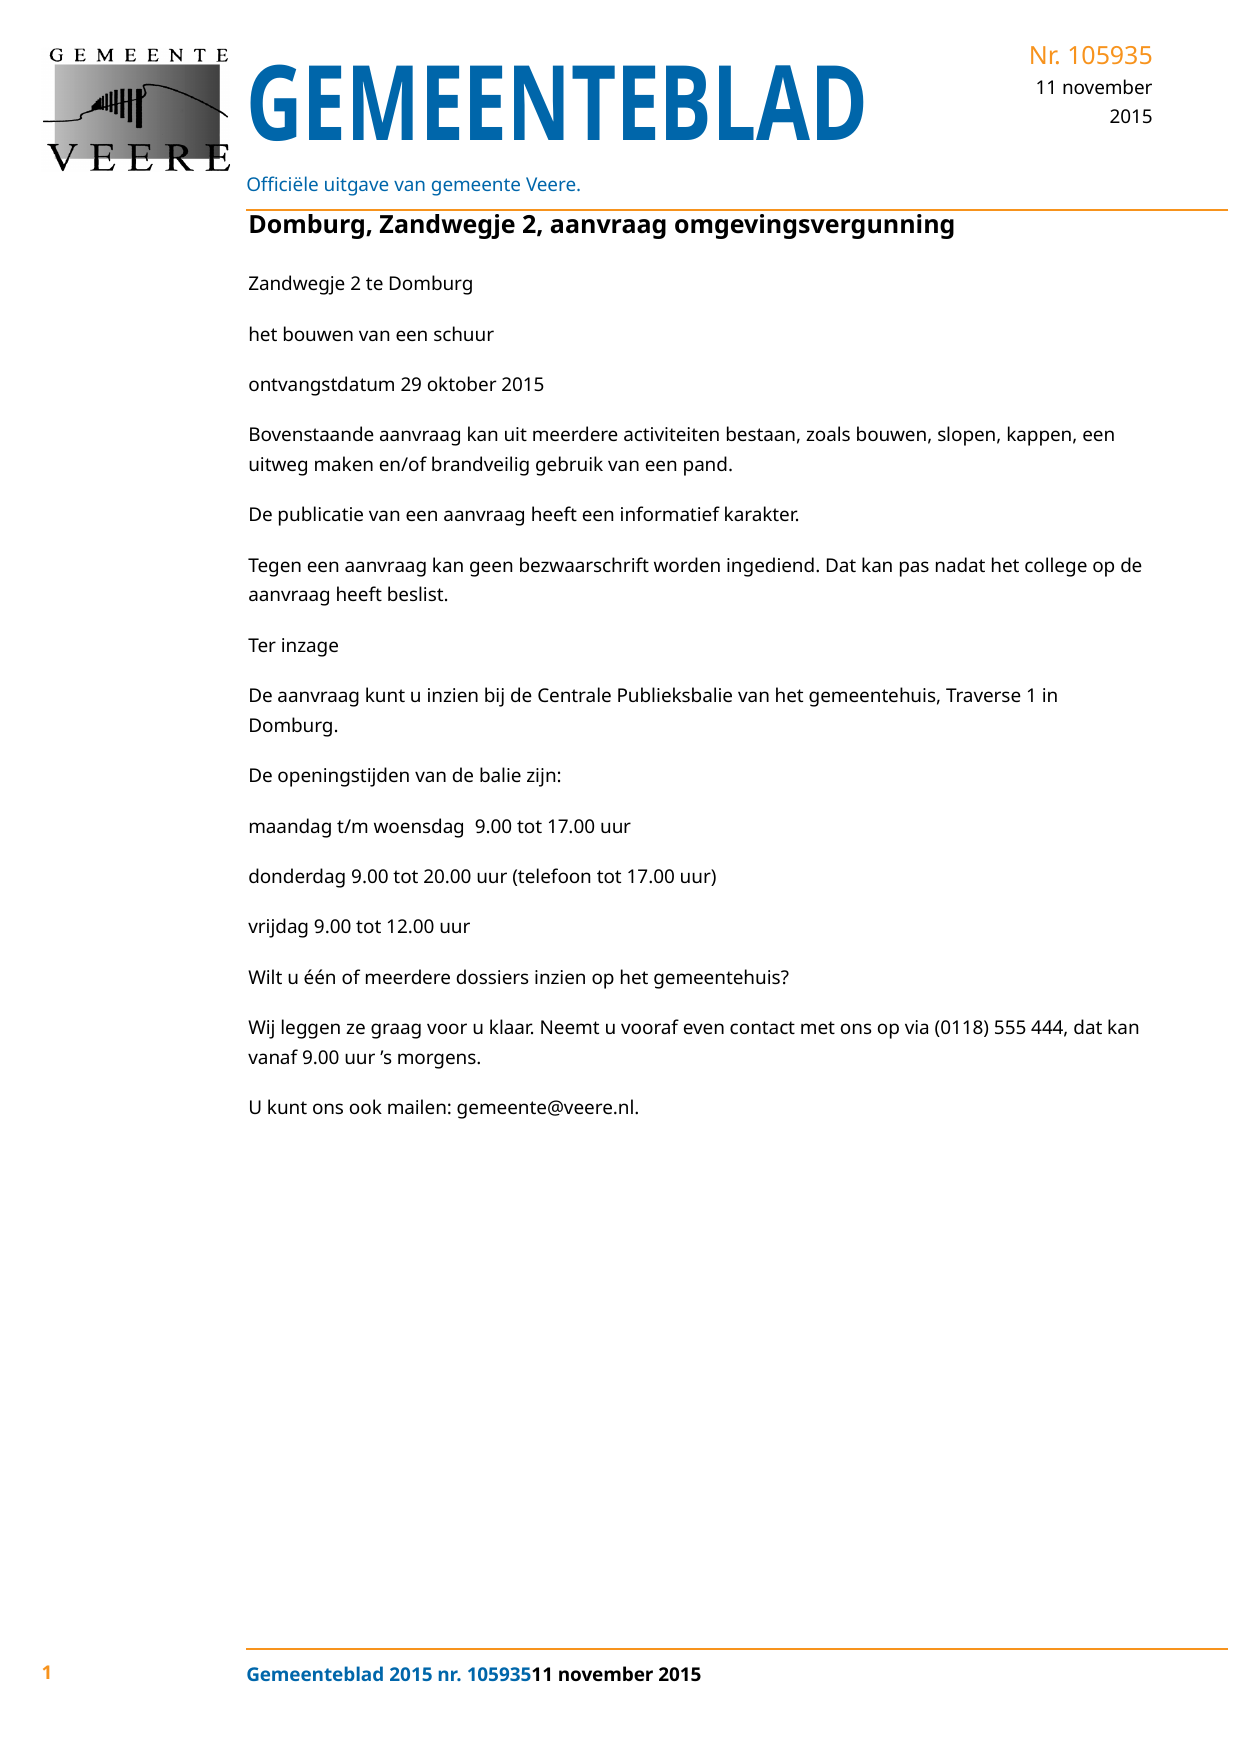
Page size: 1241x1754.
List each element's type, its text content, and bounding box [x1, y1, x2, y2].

text Wilt u één of meerdere dossiers inzien op het gemeentehuis? [248, 964, 1152, 990]
text Zandwegje 2 te Domburg [248, 270, 1152, 296]
text ontvangstdatum 29 oktober 2015 [248, 371, 1152, 397]
text U kunt ons ook mailen: gemeente@veere.nl. [248, 1094, 1152, 1120]
text Ter inzage [248, 632, 1152, 658]
text De publicatie van een aanvraag heeft een informatief karakter. [248, 502, 1152, 527]
text Tegen een aanvraag kan geen bezwaarschrift worden ingediend. Dat kan pas nadat het college op de aanvraag heeft beslist. [248, 552, 1152, 607]
text Wij leggen ze graag voor u klaar. Neemt u vooraf even contact met ons op via (0118) 555 444, dat kan vanaf 9.00 uur ’s morgens. [248, 1014, 1152, 1070]
text De openingstijden van de balie zijn: [248, 762, 1152, 788]
text Domburg, Zandwegje 2, aanvraag omgevingsvergunning [248, 211, 1152, 241]
text vrijdag 9.00 tot 12.00 uur [248, 914, 1152, 939]
text De aanvraag kunt u inzien bij de Centrale Publieksbalie van het gemeentehuis, Traverse 1 in Domburg. [248, 682, 1152, 738]
text maandag t/m woensdag 9.00 tot 17.00 uur [248, 813, 1152, 838]
picture [41, 47, 231, 172]
text donderdag 9.00 tot 20.00 uur (telefoon tot 17.00 uur) [248, 863, 1152, 889]
text Bovenstaande aanvraag kan uit meerdere activiteiten bestaan, zoals bouwen, slopen, kappen, een uitweg maken en/of brandveilig gebruik van een pand. [248, 422, 1152, 477]
text het bouwen van een schuur [248, 321, 1152, 346]
